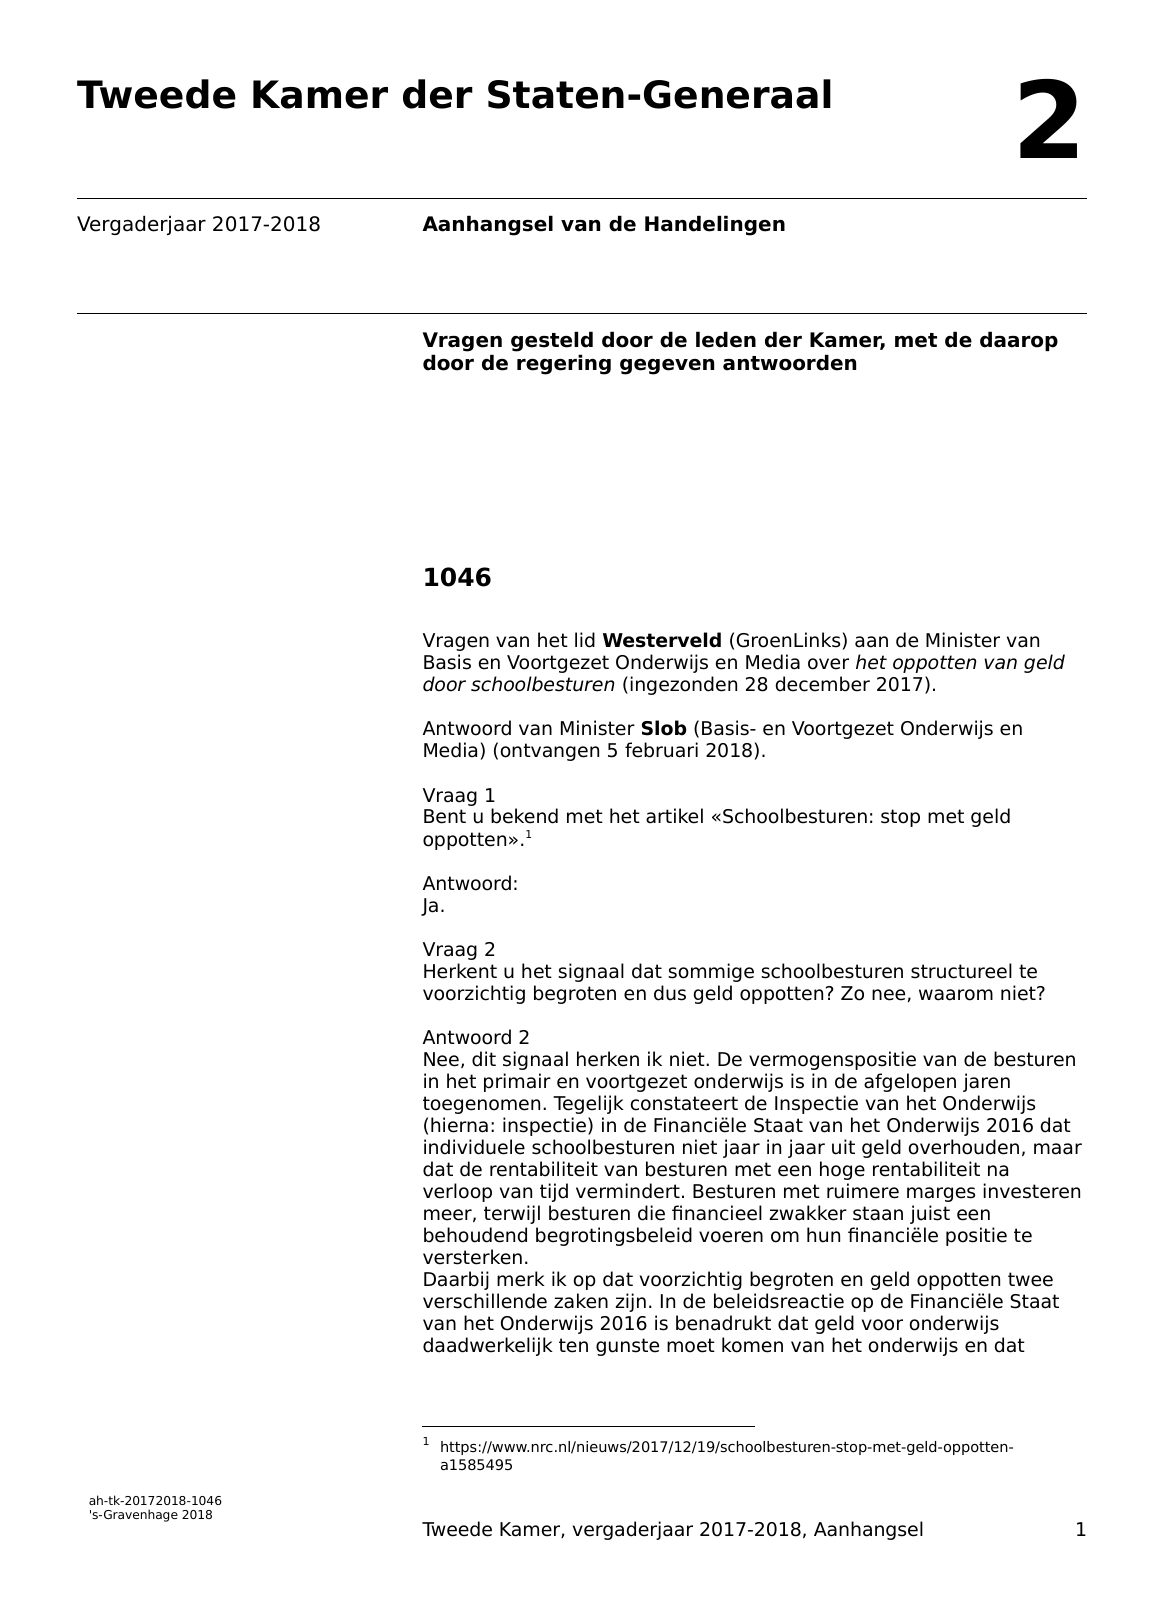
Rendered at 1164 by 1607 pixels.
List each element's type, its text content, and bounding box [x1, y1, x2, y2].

table_cell Aanhangsel van de Handelingen [422, 199, 1087, 313]
text Herkent u het signaal dat sommige schoolbesturen structureel te voorzichtig begroten en dus geld oppotten? Zo nee, waarom niet? [422, 961, 1087, 1005]
text Vraag 2 [422, 939, 1087, 961]
text 1046 [422, 563, 1087, 592]
table_cell Vergaderjaar 2017-2018 [77, 199, 422, 313]
table_header 2 [886, 59, 1087, 198]
text Antwoord 2 [422, 1027, 1087, 1049]
text Bent u bekend met het artikel «Schoolbesturen: stop met geld oppotten». [422, 806, 1087, 850]
table_cell Vragen gesteld door de leden der Kamer, met de daarop door de regering gegeven antwoorden [422, 314, 1087, 375]
table_cell [77, 314, 422, 375]
text https://www.nrc.nl/nieuws/2017/12/19/schoolbesturen-stop-met-geld-oppotten-a1585495 [422, 1435, 1087, 1474]
text Antwoord: [422, 873, 1087, 894]
text Daarbij merk ik op dat voorzichtig begroten en geld oppotten twee verschillende zaken zijn. In de beleidsreactie op de Financiële Staat van het Onderwijs 2016 is benadrukt dat geld voor onderwijs daadwerkelijk ten gunste moet komen van het onderwijs en dat [422, 1269, 1087, 1357]
text Antwoord van Minister Slob (Basis- en Voortgezet Onderwijs en Media) (ontvangen 5 februari 2018). [422, 718, 1087, 762]
text Nee, dit signaal herken ik niet. De vermogenspositie van de besturen in het primair en voortgezet onderwijs is in de afgelopen jaren toegenomen. Tegelijk constateert de Inspectie van het Onderwijs (hierna: inspectie) in de Financiële Staat van het Onderwijs 2016 dat individuele schoolbesturen niet jaar in jaar uit geld overhouden, maar dat de rentabiliteit van besturen met een hoge rentabiliteit na verloop van tijd vermindert. Besturen met ruimere marges investeren meer, terwijl besturen die financieel zwakker staan juist een behoudend begrotingsbeleid voeren om hun financiële positie te versterken. [422, 1049, 1087, 1269]
text Ja. [422, 894, 1087, 917]
table_header Tweede Kamer der Staten-Generaal [77, 59, 886, 198]
text 's-Gravenhage 2018 [88, 1508, 323, 1522]
text ah-tk-20172018-1046 [88, 1494, 323, 1508]
text Vraag 1 [422, 784, 1087, 806]
text Vragen van het lid Westerveld (GroenLinks) aan de Minister van Basis en Voortgezet Onderwijs en Media over het oppotten van geld door schoolbesturen (ingezonden 28 december 2017). [422, 630, 1087, 696]
